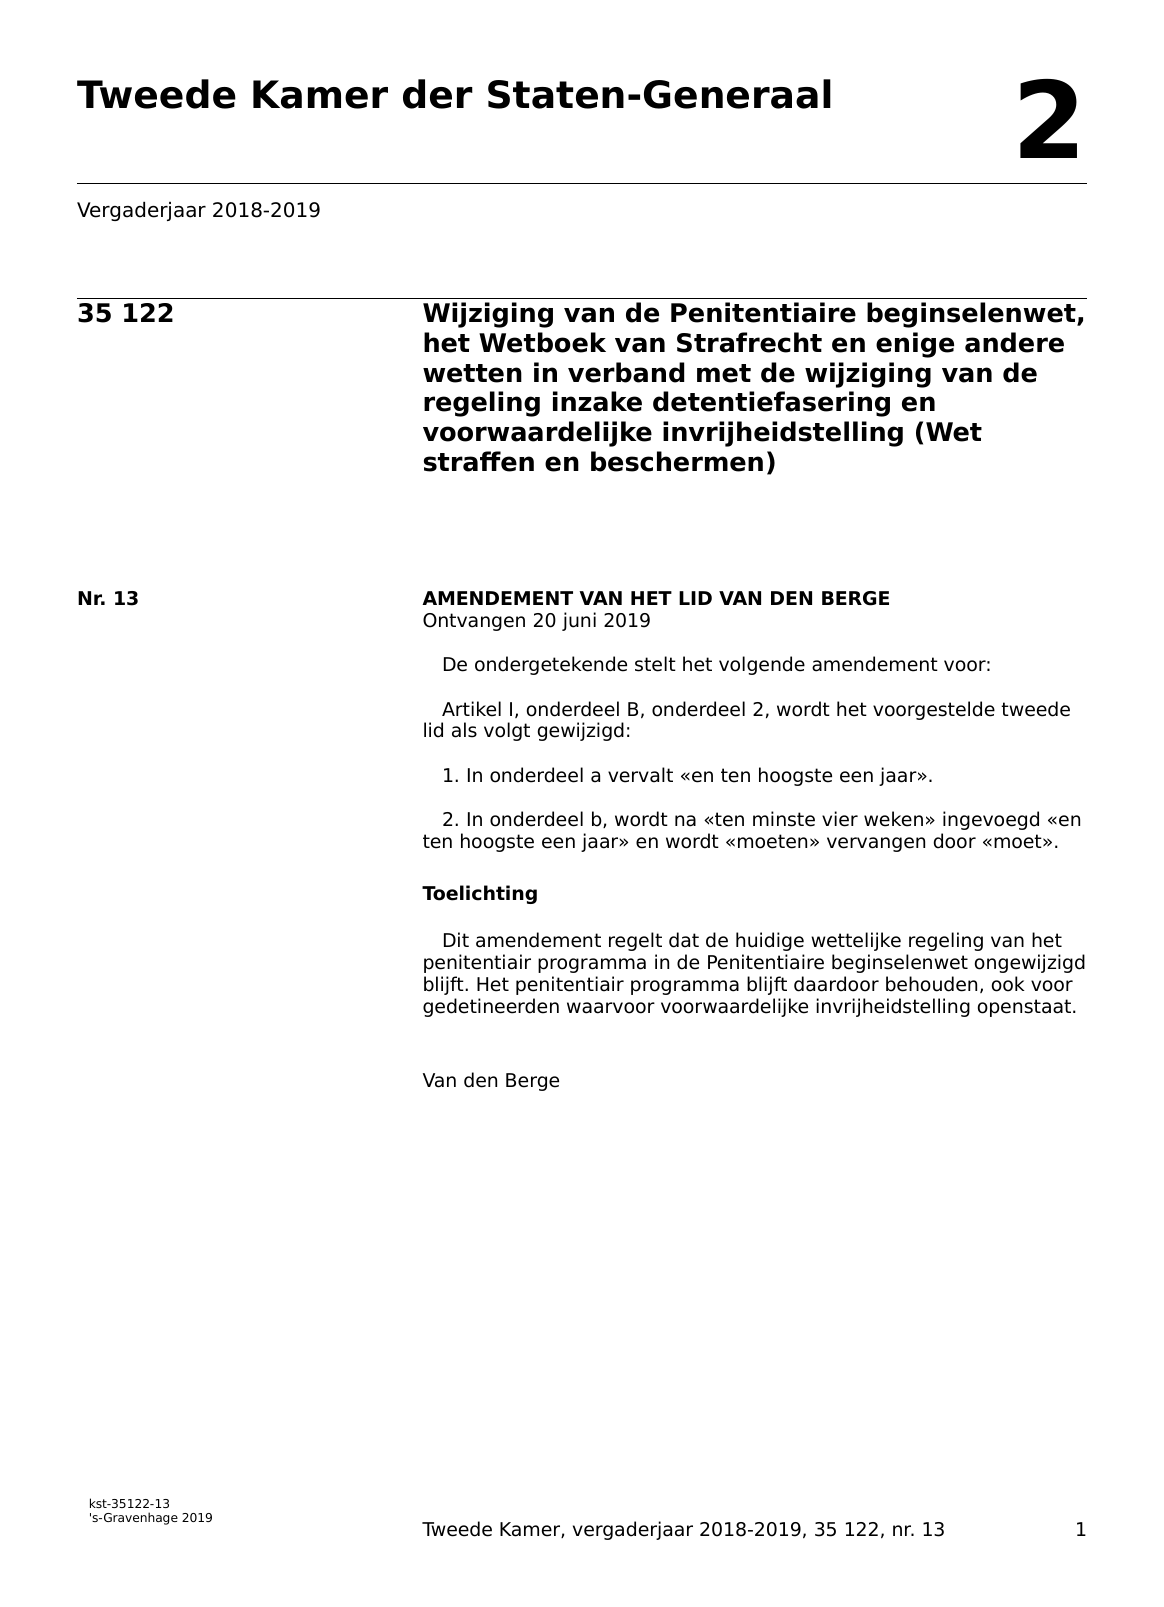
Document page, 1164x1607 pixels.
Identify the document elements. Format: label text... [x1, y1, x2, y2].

text 2. In onderdeel b, wordt na «ten minste vier weken» ingevoegd «en ten hoogste een jaar» en wordt «moeten» vervangen door «moet». [422, 809, 1087, 853]
table_header Tweede Kamer der Staten-Generaal [77, 59, 886, 183]
text Artikel I, onderdeel B, onderdeel 2, wordt het voorgestelde tweede lid als volgt gewijzigd: [422, 698, 1087, 742]
table_header 2 [886, 59, 1087, 183]
text Van den Berge [422, 1048, 1087, 1092]
text Ontvangen 20 juni 2019 [422, 610, 1087, 632]
subtitle Nr. 13 AMENDEMENT VAN HET LID VAN DEN BERGE [77, 588, 1087, 610]
subtitle 35 122 Wijziging van de Penitentiaire beginselenwet, het Wetboek van Strafrecht en enige andere wetten in verband met de wijziging van de regeling inzake detentiefasering en voorwaardelijke invrijheidstelling (Wet straffen en beschermen) [77, 299, 1087, 477]
text De ondergetekende stelt het volgende amendement voor: [422, 654, 1087, 676]
text kst-35122-13 [88, 1497, 323, 1511]
table_cell Vergaderjaar 2018-2019 [77, 184, 1087, 298]
subtitle Toelichting [422, 883, 1087, 905]
text Dit amendement regelt dat de huidige wettelijke regeling van het penitentiair programma in de Penitentiaire beginselenwet ongewijzigd blijft. Het penitentiair programma blijft daardoor behouden, ook voor gedetineerden waarvoor voorwaardelijke invrijheidstelling openstaat. [422, 930, 1087, 1018]
text 1. In onderdeel a vervalt «en ten hoogste een jaar». [422, 764, 1087, 787]
text 's-Gravenhage 2019 [88, 1511, 323, 1525]
